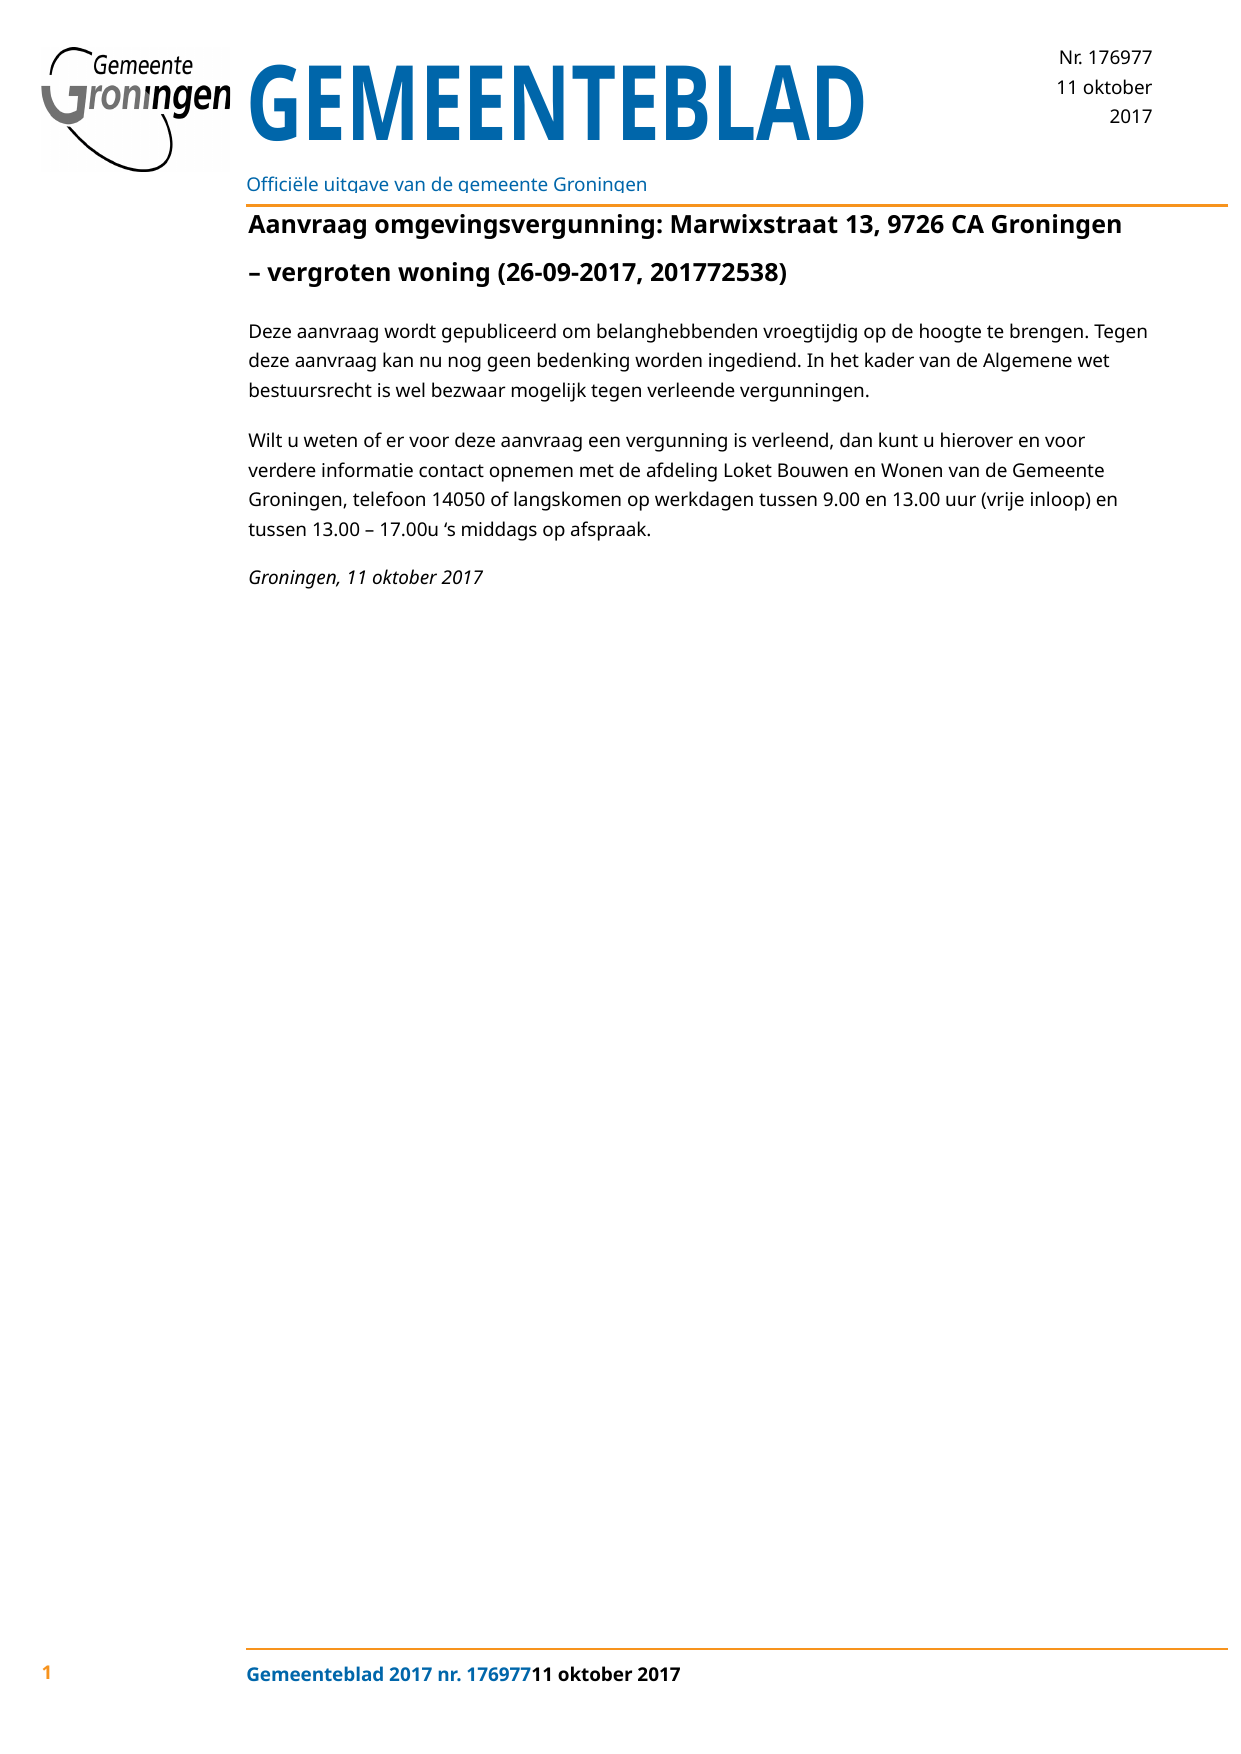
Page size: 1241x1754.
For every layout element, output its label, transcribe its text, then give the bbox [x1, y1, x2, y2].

text Deze aanvraag wordt gepubliceerd om belanghebbenden vroegtijdig op de hoogte te brengen. Tegen deze aanvraag kan nu nog geen bedenking worden ingediend. In het kader van de Algemene wet bestuursrecht is wel bezwaar mogelijk tegen verleende vergunningen. [248, 318, 1152, 403]
text Groningen, 11 oktober 2017 [248, 564, 1152, 590]
picture [41, 47, 231, 172]
text Wilt u weten of er voor deze aanvraag een vergunning is verleend, dan kunt u hierover en voor verdere informatie contact opnemen met de afdeling Loket Bouwen en Wonen van de Gemeente Groningen, telefoon 14050 of langskomen op werkdagen tussen 9.00 en 13.00 uur (vrije inloop) en tussen 13.00 – 17.00u ‘s middags op afspraak. [248, 427, 1152, 542]
text Aanvraag omgevingsvergunning: Marwixstraat 13, 9726 CA Groningen – vergroten woning (26-09-2017, 201772538) [248, 207, 1152, 288]
